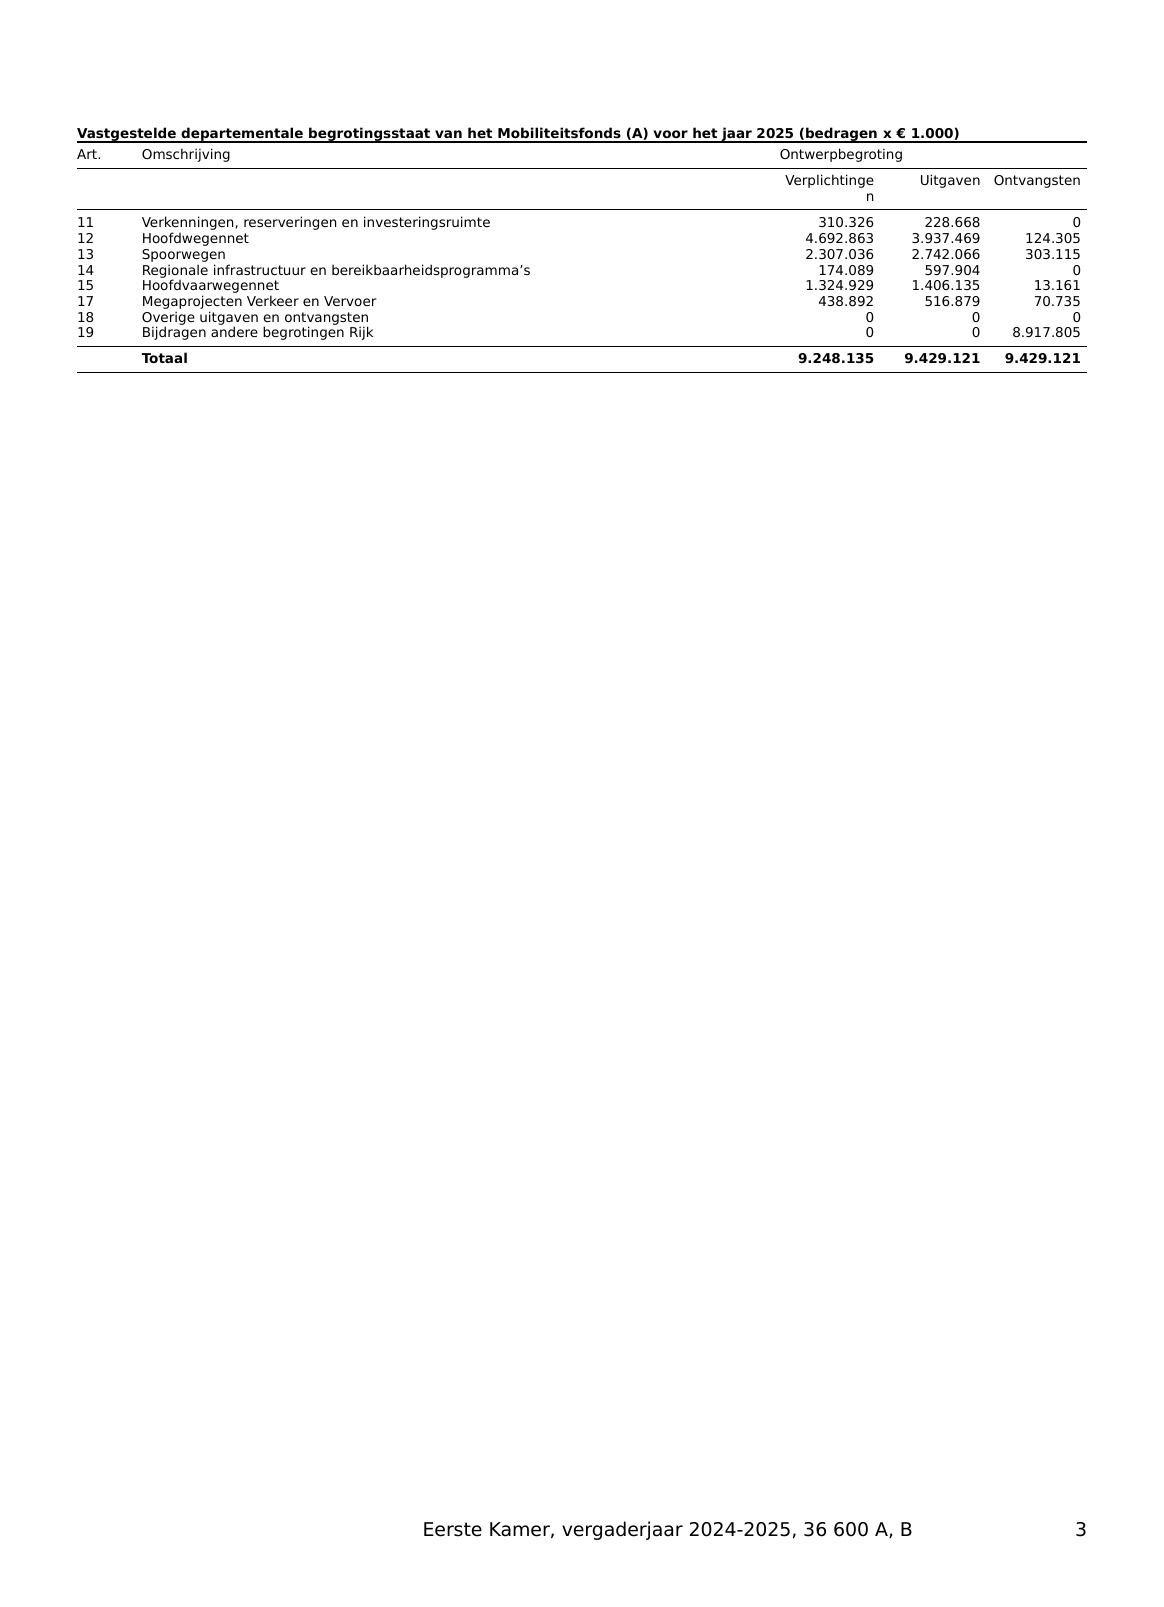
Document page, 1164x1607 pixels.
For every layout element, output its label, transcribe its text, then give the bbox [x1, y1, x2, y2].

table_cell 8.917.805 [986, 325, 1087, 346]
table_cell Totaal [136, 347, 773, 372]
table_cell 70.735 [986, 294, 1087, 309]
table_cell 516.879 [880, 294, 986, 309]
table_cell 0 [774, 310, 880, 325]
table_cell Hoofdwegennet [136, 231, 773, 247]
table_cell 1.324.929 [774, 278, 880, 294]
table_cell Omschrijving [136, 143, 773, 167]
table_cell 9.429.121 [880, 347, 986, 372]
table_cell 11 [77, 210, 136, 231]
table_cell Spoorwegen [136, 247, 773, 262]
table_cell 0 [774, 325, 880, 346]
table_cell 0 [880, 325, 986, 346]
table_cell Verkenningen, reserveringen en investeringsruimte [136, 210, 773, 231]
table_cell 174.089 [774, 262, 880, 278]
table_cell Bijdragen andere begrotingen Rijk [136, 325, 773, 346]
table_cell 17 [77, 294, 136, 309]
table_cell 1.406.135 [880, 278, 986, 294]
table_cell Overige uitgaven en ontvangsten [136, 310, 773, 325]
table_cell 9.429.121 [986, 347, 1087, 372]
table_cell 4.692.863 [774, 231, 880, 247]
table_cell 0 [986, 210, 1087, 231]
table_cell 228.668 [880, 210, 986, 231]
table_cell Uitgaven [880, 169, 986, 209]
table_cell 3.937.469 [880, 231, 986, 247]
table_cell [77, 347, 136, 372]
table_cell 2.742.066 [880, 247, 986, 262]
table_cell 13 [77, 247, 136, 262]
table_cell Hoofdvaarwegennet [136, 278, 773, 294]
table_cell 303.115 [986, 247, 1087, 262]
table_cell 14 [77, 262, 136, 278]
table_cell 438.892 [774, 294, 880, 309]
table_cell Verplichtingen [774, 169, 880, 209]
table_cell 597.904 [880, 262, 986, 278]
table_cell [136, 169, 773, 209]
table_cell 2.307.036 [774, 247, 880, 262]
table_cell Ontvangsten [986, 169, 1087, 209]
table_cell Art. [77, 143, 136, 167]
table_cell Ontwerpbegroting [774, 143, 1087, 167]
table_cell 15 [77, 278, 136, 294]
table_cell 19 [77, 325, 136, 346]
table_cell 124.305 [986, 231, 1087, 247]
table_cell 0 [880, 310, 986, 325]
table_cell [77, 169, 136, 209]
table_cell 310.326 [774, 210, 880, 231]
table_cell 0 [986, 310, 1087, 325]
table_cell Megaprojecten Verkeer en Vervoer [136, 294, 773, 309]
table_cell 13.161 [986, 278, 1087, 294]
table_cell 12 [77, 231, 136, 247]
table_cell 0 [986, 262, 1087, 278]
table_header Vastgestelde departementale begrotingsstaat van het Mobiliteitsfonds (A) voor het jaar 2025 (bedragen x € 1.000) [77, 126, 1087, 141]
table_cell Regionale infrastructuur en bereikbaarheidsprogramma’s [136, 262, 773, 278]
table_cell 18 [77, 310, 136, 325]
table_cell 9.248.135 [774, 347, 880, 372]
